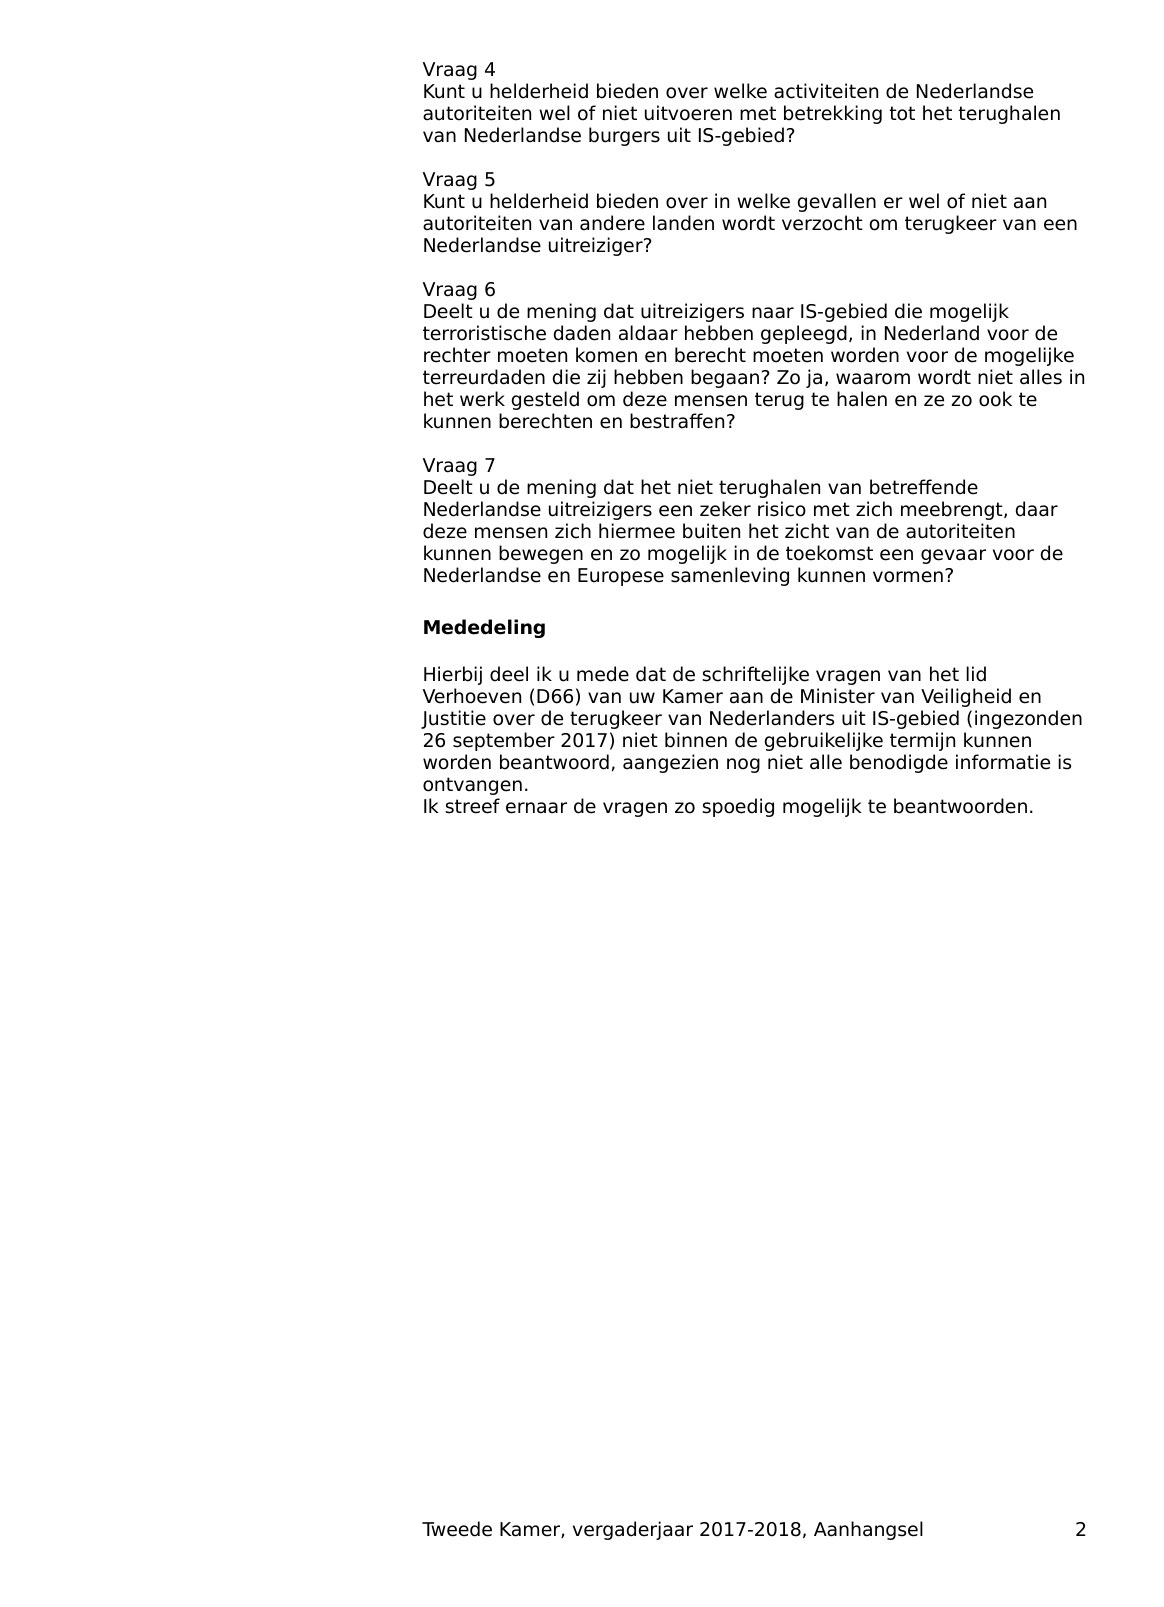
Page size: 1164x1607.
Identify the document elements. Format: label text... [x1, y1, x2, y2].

text Hierbij deel ik u mede dat de schriftelijke vragen van het lid Verhoeven (D66) van uw Kamer aan de Minister van Veiligheid en Justitie over de terugkeer van Nederlanders uit IS-gebied (ingezonden 26 september 2017) niet binnen de gebruikelijke termijn kunnen worden beantwoord, aangezien nog niet alle benodigde informatie is ontvangen. [422, 664, 1087, 796]
text Kunt u helderheid bieden over welke activiteiten de Nederlandse autoriteiten wel of niet uitvoeren met betrekking tot het terughalen van Nederlandse burgers uit IS-gebied? [422, 81, 1087, 147]
text Vraag 7 [422, 455, 1087, 477]
text Vraag 4 [422, 59, 1087, 81]
text Ik streef ernaar de vragen zo spoedig mogelijk te beantwoorden. [422, 796, 1087, 818]
subtitle Mededeling [422, 617, 1087, 639]
text Vraag 5 [422, 169, 1087, 191]
text Deelt u de mening dat uitreizigers naar IS-gebied die mogelijk terroristische daden aldaar hebben gepleegd, in Nederland voor de rechter moeten komen en berecht moeten worden voor de mogelijke terreurdaden die zij hebben begaan? Zo ja, waarom wordt niet alles in het werk gesteld om deze mensen terug te halen en ze zo ook te kunnen berechten en bestraffen? [422, 301, 1087, 433]
text Deelt u de mening dat het niet terughalen van betreffende Nederlandse uitreizigers een zeker risico met zich meebrengt, daar deze mensen zich hiermee buiten het zicht van de autoriteiten kunnen bewegen en zo mogelijk in de toekomst een gevaar voor de Nederlandse en Europese samenleving kunnen vormen? [422, 477, 1087, 587]
text Kunt u helderheid bieden over in welke gevallen er wel of niet aan autoriteiten van andere landen wordt verzocht om terugkeer van een Nederlandse uitreiziger? [422, 191, 1087, 257]
text Vraag 6 [422, 279, 1087, 301]
